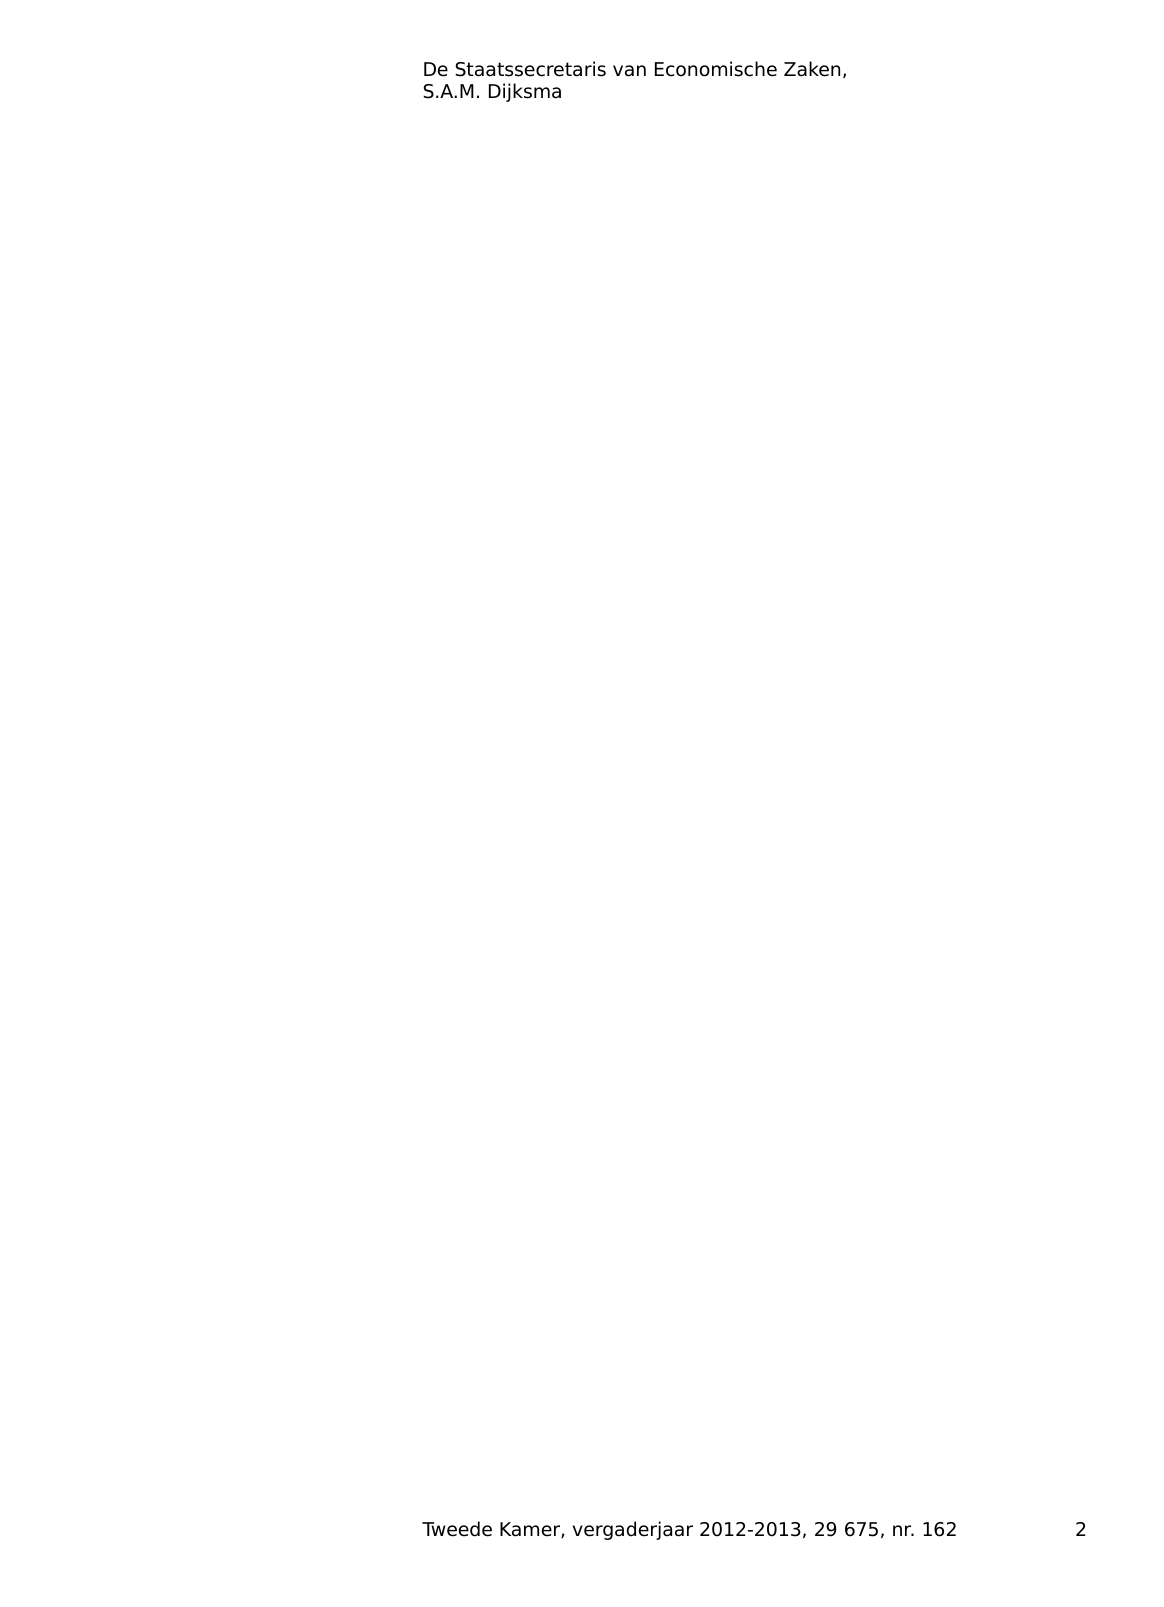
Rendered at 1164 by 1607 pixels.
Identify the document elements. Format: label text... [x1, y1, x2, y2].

text De Staatssecretaris van Economische Zaken, S.A.M. Dijksma [422, 59, 1087, 103]
